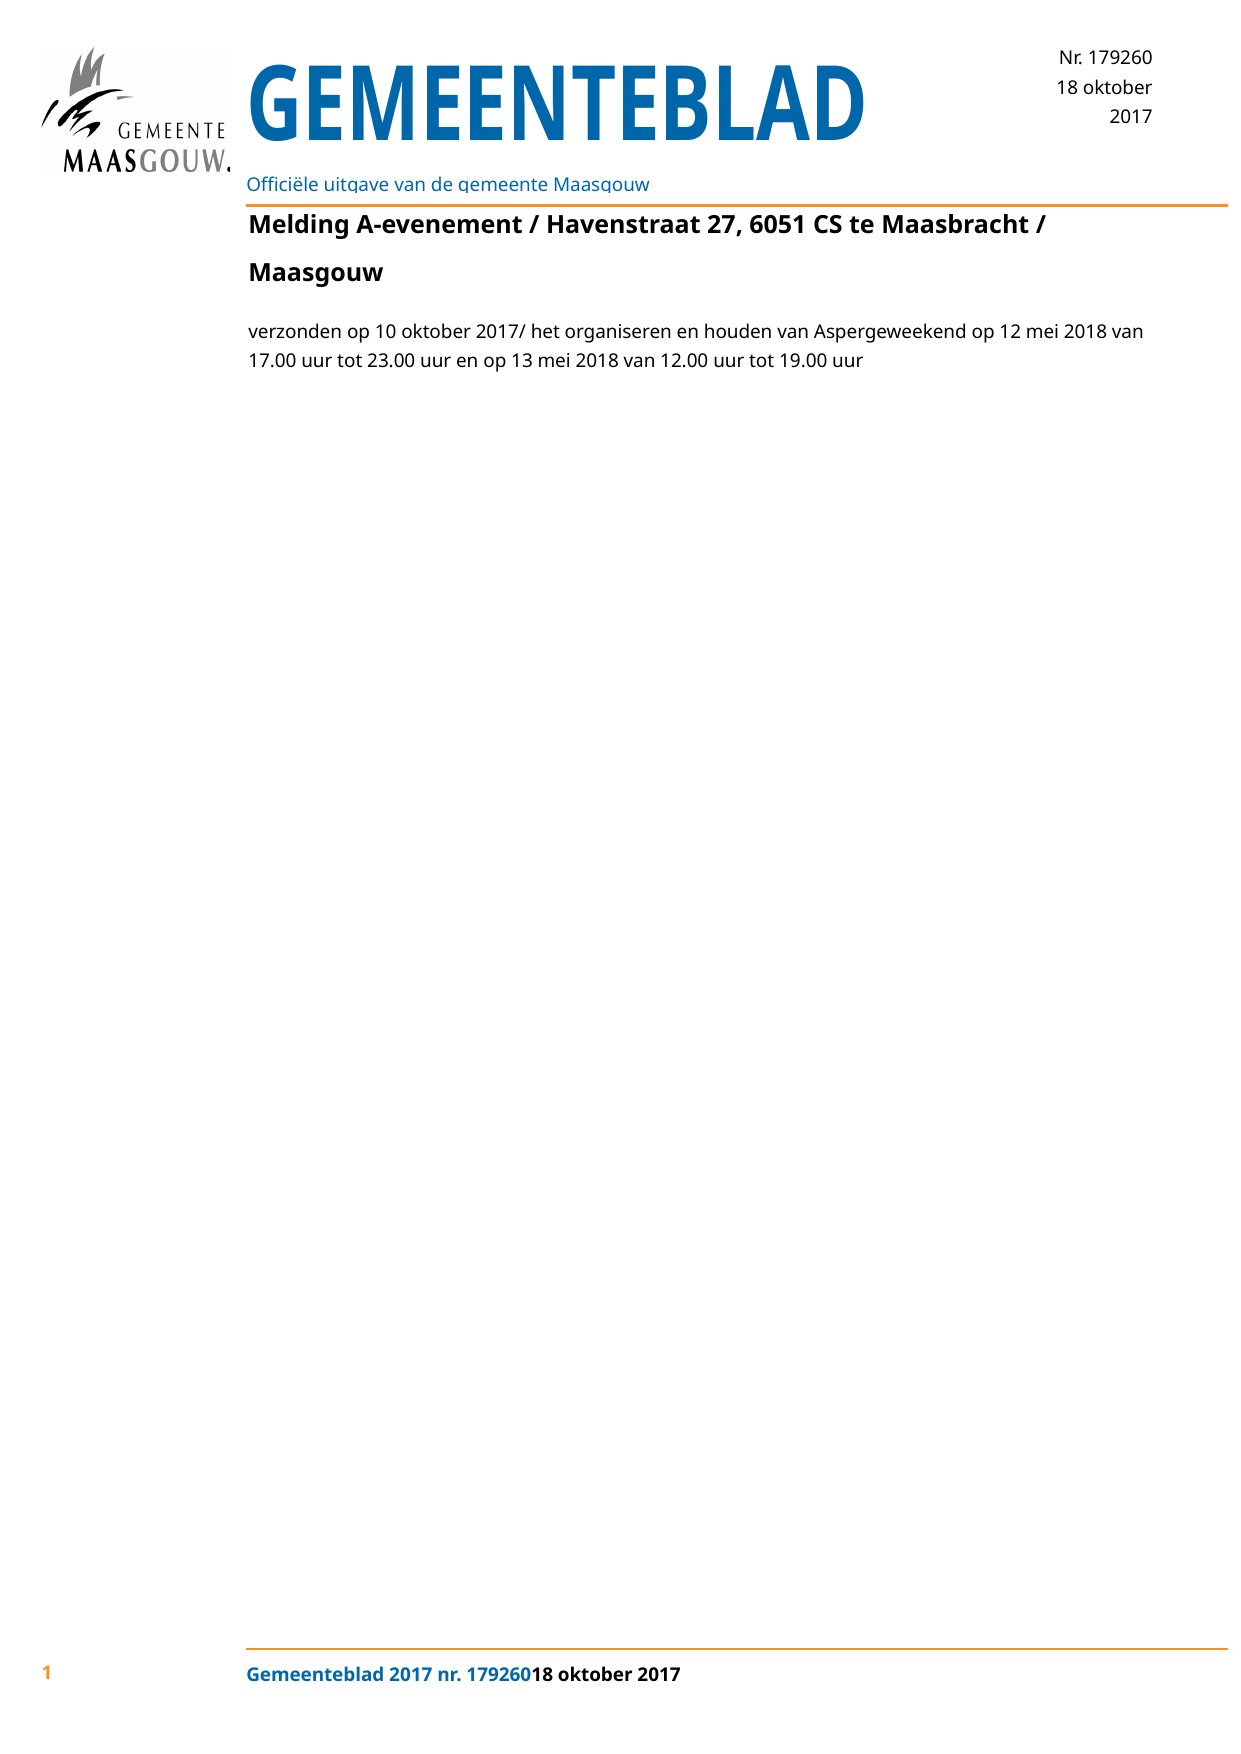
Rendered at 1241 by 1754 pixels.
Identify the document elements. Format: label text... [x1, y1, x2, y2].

text Melding A-evenement / Havenstraat 27, 6051 CS te Maasbracht / Maasgouw [248, 207, 1152, 288]
picture [41, 47, 231, 172]
text verzonden op 10 oktober 2017/ het organiseren en houden van Aspergeweekend op 12 mei 2018 van 17.00 uur tot 23.00 uur en op 13 mei 2018 van 12.00 uur tot 19.00 uur [248, 318, 1152, 373]
